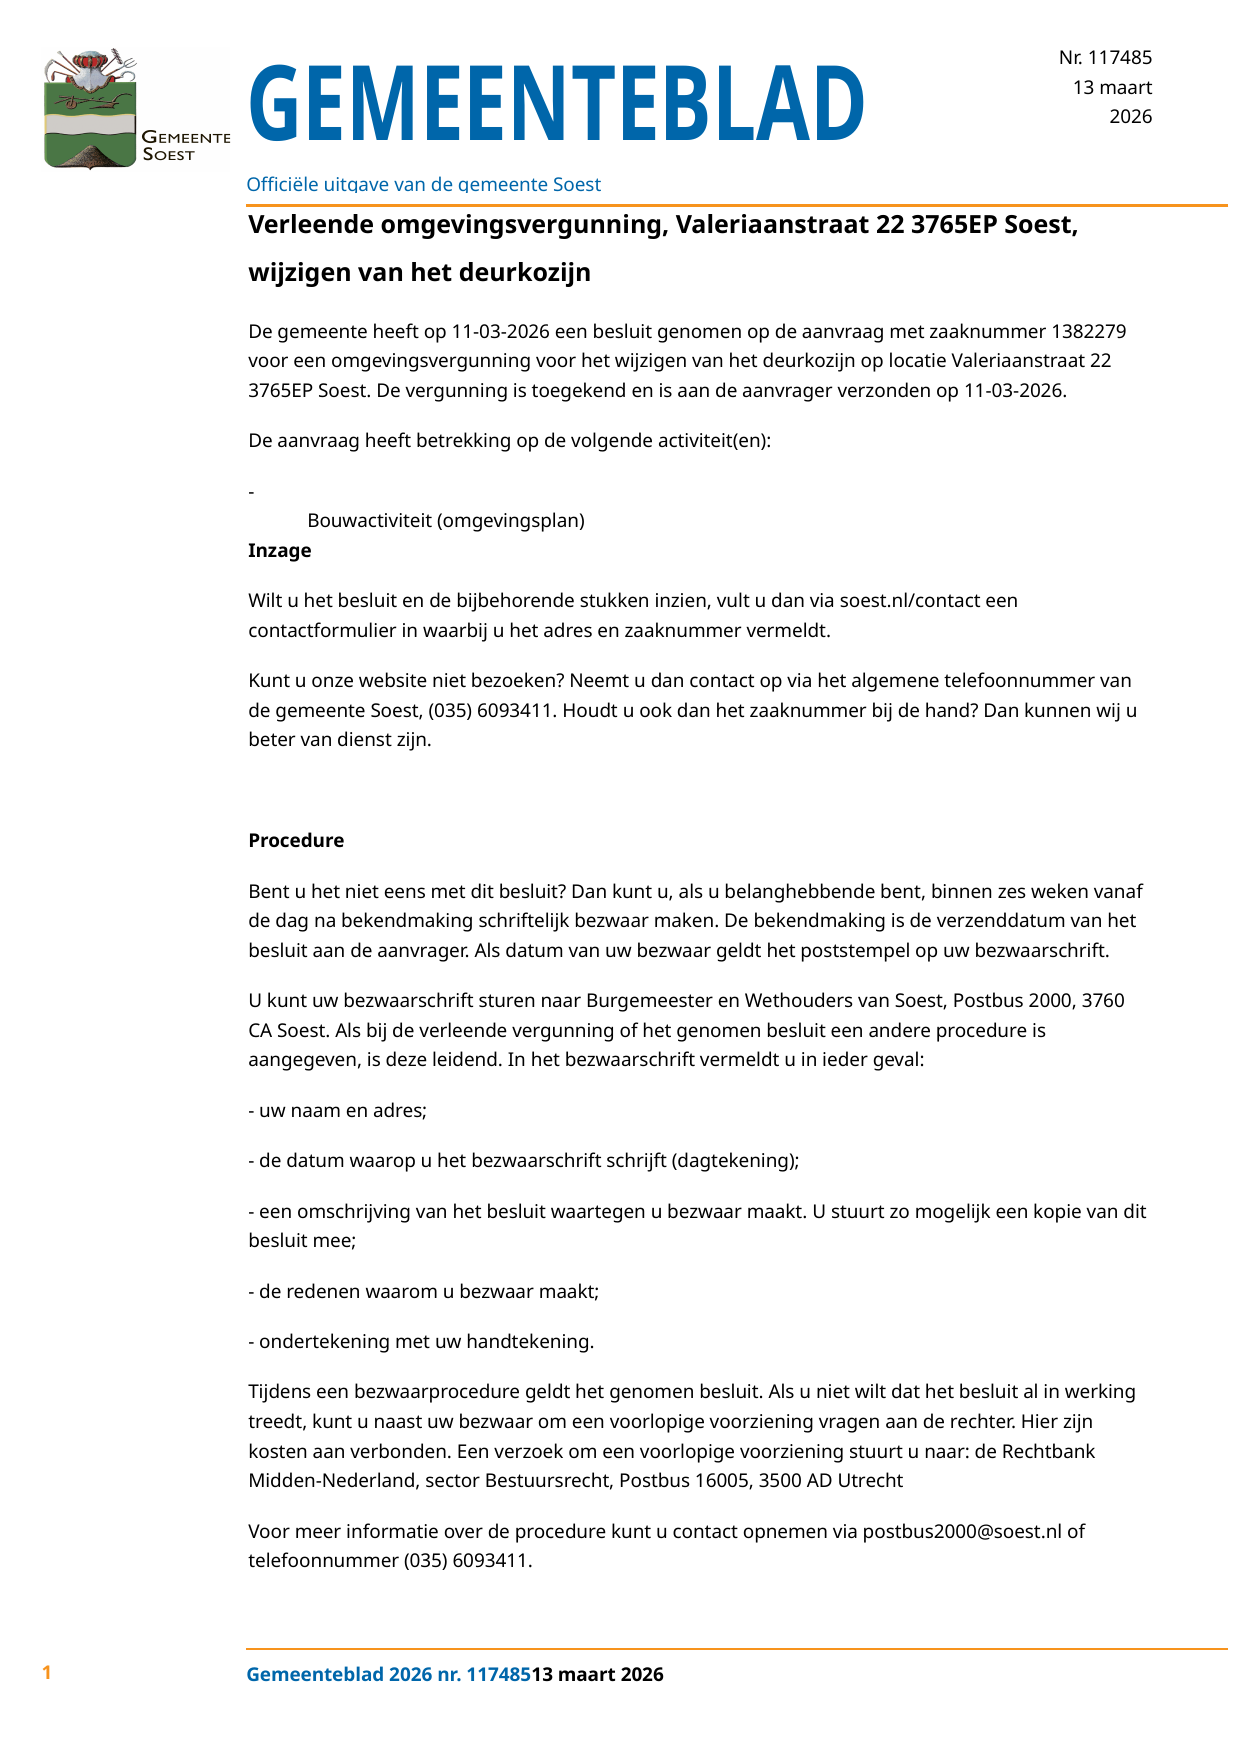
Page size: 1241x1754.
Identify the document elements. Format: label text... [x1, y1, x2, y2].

text - uw naam en adres; [248, 1097, 1152, 1123]
picture [41, 47, 231, 172]
text Kunt u onze website niet bezoeken? Neemt u dan contact op via het algemene telefoonnummer van de gemeente Soest, (035) 6093411. Houdt u ook dan het zaaknummer bij de hand? Dan kunnen wij u beter van dienst zijn. [248, 667, 1152, 752]
text - ondertekening met uw handtekening. [248, 1328, 1152, 1354]
text - de datum waarop u het bezwaarschrift schrijft (dagtekening); [248, 1147, 1152, 1173]
text Wilt u het besluit en de bijbehorende stukken inzien, vult u dan via soest.nl/contact een contactformulier in waarbij u het adres en zaaknummer vermeldt. [248, 587, 1152, 643]
list Bouwactiviteit (omgevingsplan) [248, 507, 1152, 533]
text - de redenen waarom u bezwaar maakt; [248, 1278, 1152, 1304]
text U kunt uw bezwaarschrift sturen naar Burgemeester en Wethouders van Soest, Postbus 2000, 3760 CA Soest. Als bij de verleende vergunning of het genomen besluit een andere procedure is aangegeven, is deze leidend. In het bezwaarschrift vermeldt u in ieder geval: [248, 987, 1152, 1072]
text - een omschrijving van het besluit waartegen u bezwaar maakt. U stuurt zo mogelijk een kopie van dit besluit mee; [248, 1198, 1152, 1253]
text Procedure [248, 827, 1152, 853]
text Voor meer informatie over de procedure kunt u contact opnemen via postbus2000@soest.nl of telefoonnummer (035) 6093411. [248, 1518, 1152, 1573]
text De aanvraag heeft betrekking op de volgende activiteit(en): [248, 427, 1152, 453]
text Verleende omgevingsvergunning, Valeriaanstraat 22 3765EP Soest, wijzigen van het deurkozijn [248, 207, 1152, 288]
text Inzage [248, 537, 1152, 563]
text Bent u het niet eens met dit besluit? Dan kunt u, als u belanghebbende bent, binnen zes weken vanaf de dag na bekendmaking schriftelijk bezwaar maken. De bekendmaking is de verzenddatum van het besluit aan de aanvrager. Als datum van uw bezwaar geldt het poststempel op uw bezwaarschrift. [248, 878, 1152, 963]
text De gemeente heeft op 11-03-2026 een besluit genomen op de aanvraag met zaaknummer 1382279 voor een omgevingsvergunning voor het wijzigen van het deurkozijn op locatie Valeriaanstraat 22 3765EP Soest. De vergunning is toegekend en is aan de aanvrager verzonden op 11-03-2026. [248, 318, 1152, 403]
text Tijdens een bezwaarprocedure geldt het genomen besluit. Als u niet wilt dat het besluit al in werking treedt, kunt u naast uw bezwaar om een voorlopige voorziening vragen aan de rechter. Hier zijn kosten aan verbonden. Een verzoek om een voorlopige voorziening stuurt u naar: de Rechtbank Midden-Nederland, sector Bestuursrecht, Postbus 16005, 3500 AD Utrecht [248, 1379, 1152, 1493]
